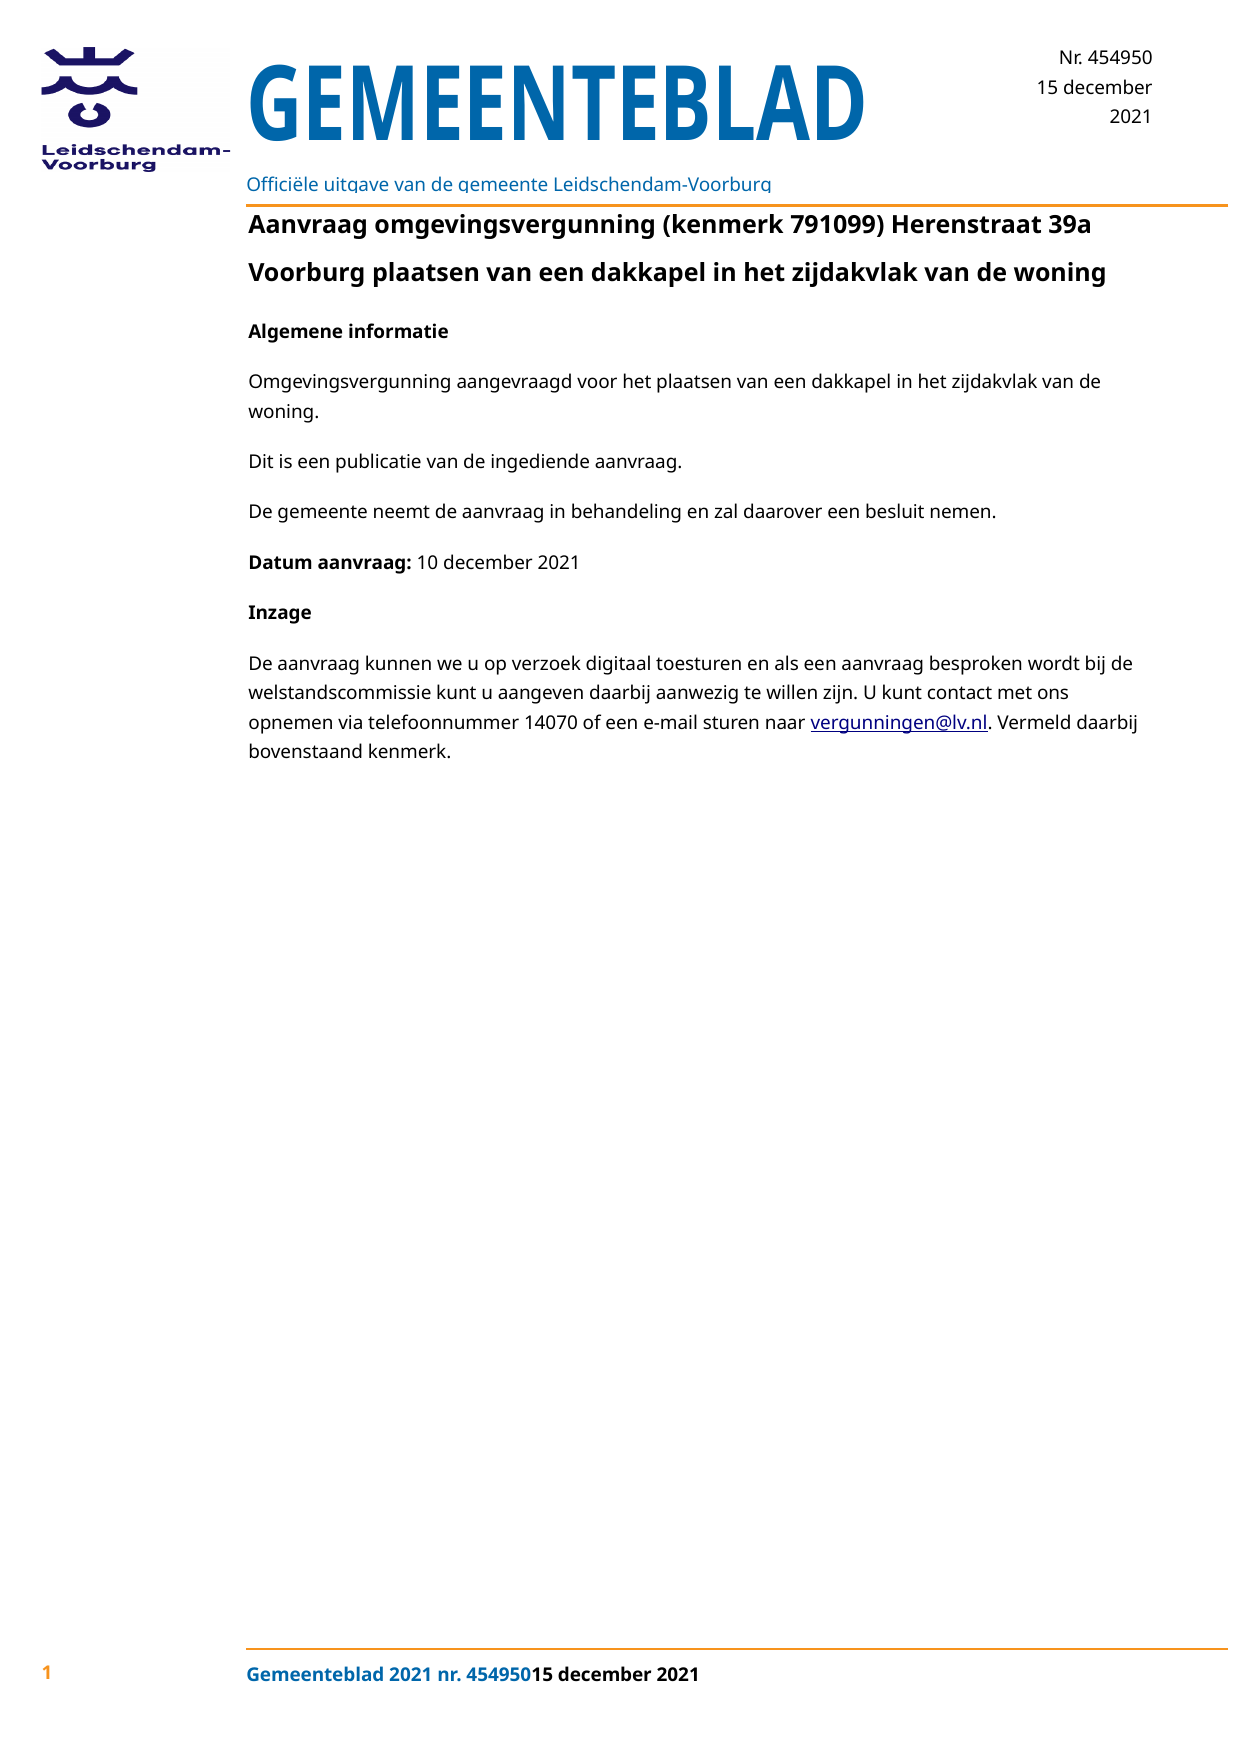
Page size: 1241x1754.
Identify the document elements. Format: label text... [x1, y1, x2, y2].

text De aanvraag kunnen we u op verzoek digitaal toesturen en als een aanvraag besproken wordt bij de welstandscommissie kunt u aangeven daarbij aanwezig te willen zijn. U kunt contact met ons opnemen via telefoonnummer 14070 of een e-mail sturen naar vergunningen@lv.nl. Vermeld daarbij bovenstaand kenmerk. [248, 650, 1152, 764]
text De gemeente neemt de aanvraag in behandeling en zal daarover een besluit nemen. [248, 499, 1152, 524]
text Datum aanvraag: 10 december 2021 [248, 549, 1152, 575]
text Omgevingsvergunning aangevraagd voor het plaatsen van een dakkapel in het zijdakvlak van de woning. [248, 368, 1152, 424]
text Algemene informatie [248, 318, 1152, 344]
text Aanvraag omgevingsvergunning (kenmerk 791099) Herenstraat 39a Voorburg plaatsen van een dakkapel in het zijdakvlak van de woning [248, 207, 1152, 288]
text Inzage [248, 599, 1152, 625]
picture [41, 47, 231, 172]
text Dit is een publicatie van de ingediende aanvraag. [248, 448, 1152, 474]
